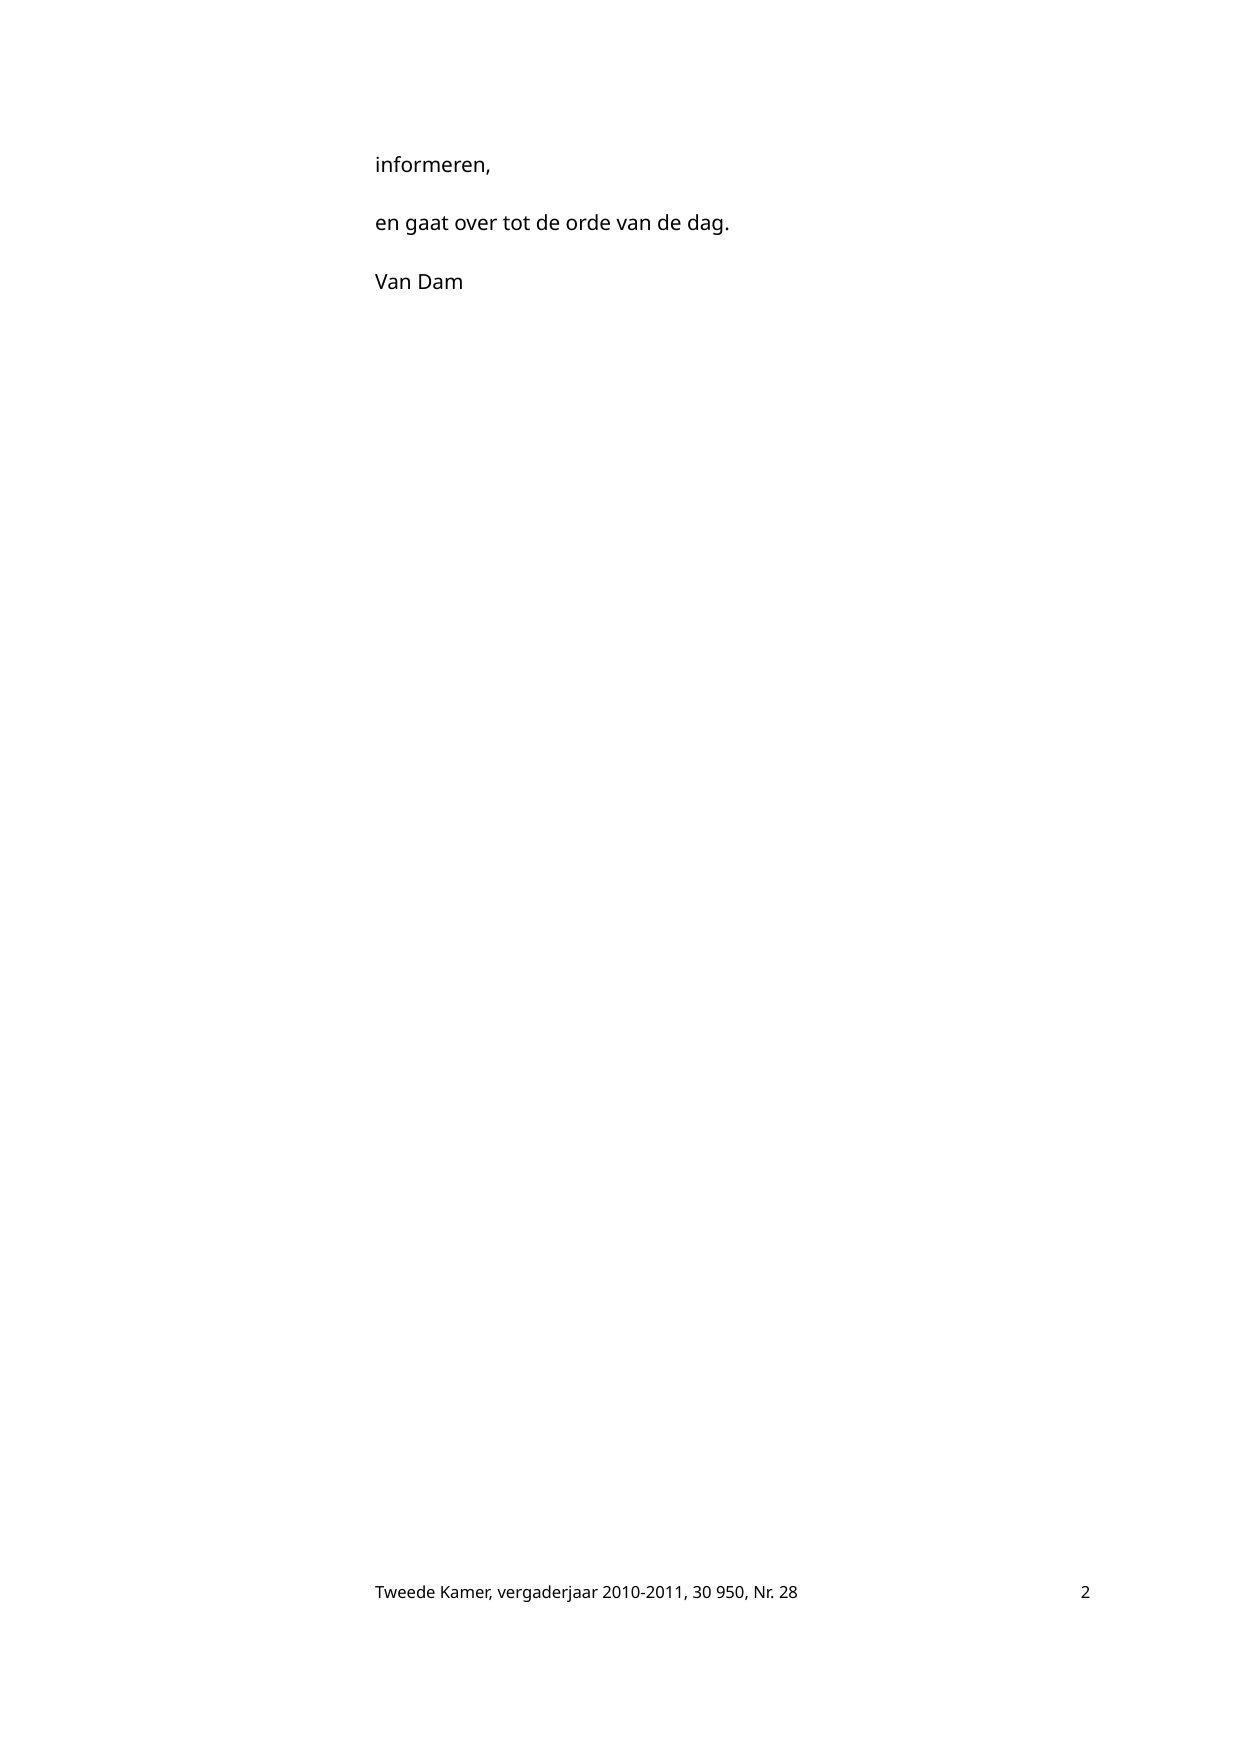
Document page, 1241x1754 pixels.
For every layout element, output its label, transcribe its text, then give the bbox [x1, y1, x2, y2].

text Van Dam [375, 267, 1090, 295]
text en gaat over tot de orde van de dag. [375, 208, 1090, 237]
text informeren, [375, 150, 1090, 178]
